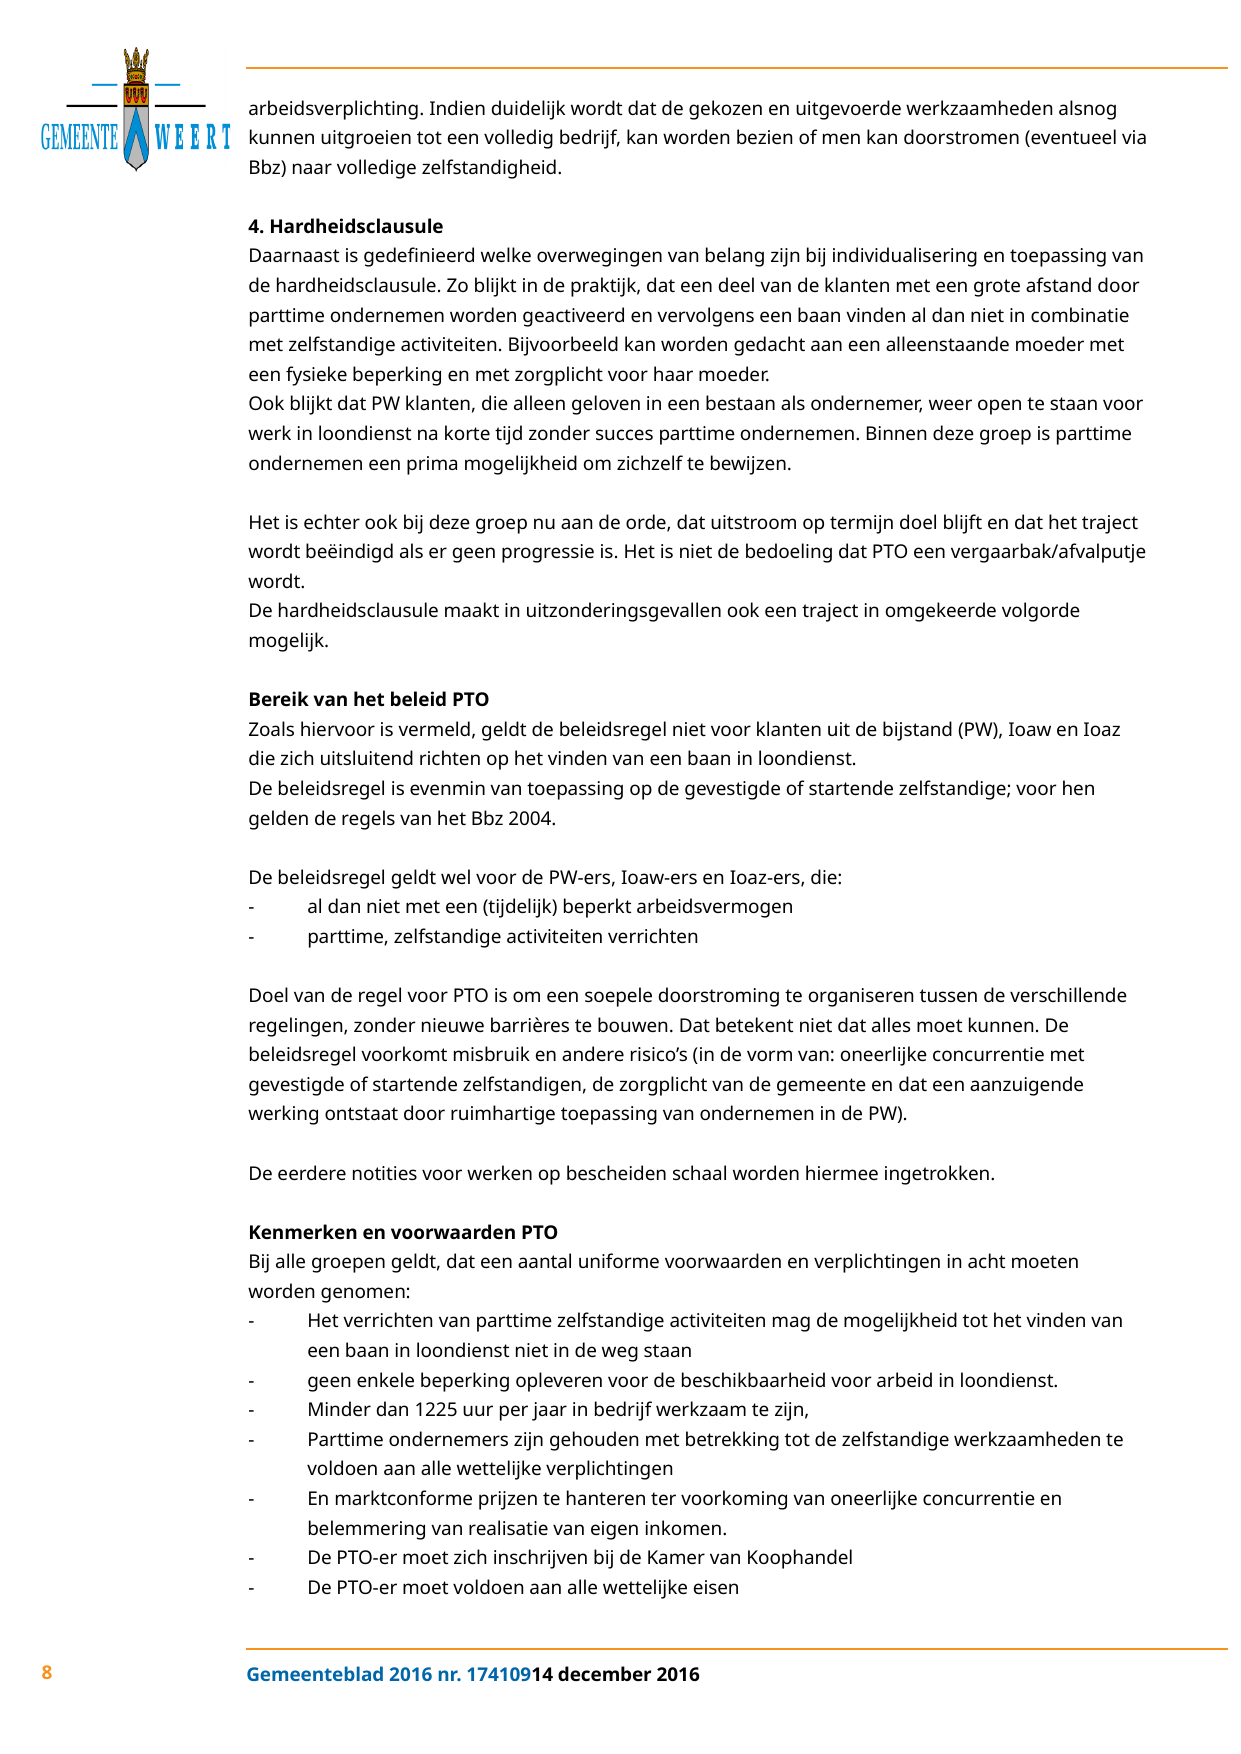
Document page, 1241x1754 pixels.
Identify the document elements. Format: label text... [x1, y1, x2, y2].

text De beleidsregel is evenmin van toepassing op de gevestigde of startende zelfstandige; voor hen gelden de regels van het Bbz 2004. [248, 775, 1152, 831]
picture [41, 47, 231, 172]
text Het is echter ook bij deze groep nu aan de orde, dat uitstroom op termijn doel blijft en dat het traject wordt beëindigd als er geen progressie is. Het is niet de bedoeling dat PTO een vergaarbak/afvalputje wordt. [248, 509, 1152, 594]
text 4. Hardheidsclausule [248, 213, 1152, 239]
text Daarnaast is gedefinieerd welke overwegingen van belang zijn bij individualisering en toepassing van de hardheidsclausule. Zo blijkt in de praktijk, dat een deel van de klanten met een grote afstand door parttime ondernemen worden geactiveerd en vervolgens een baan vinden al dan niet in combinatie met zelfstandige activiteiten. Bijvoorbeeld kan worden gedacht aan een alleenstaande moeder met een fysieke beperking en met zorgplicht voor haar moeder. [248, 243, 1152, 387]
list De PTO-er moet zich inschrijven bij de Kamer van Koophandel [248, 1544, 1152, 1570]
list Het verrichten van parttime zelfstandige activiteiten mag de mogelijkheid tot het vinden van een baan in loondienst niet in de weg staan [248, 1308, 1152, 1363]
list parttime, zelfstandige activiteiten verrichten [248, 923, 1152, 949]
text Bereik van het beleid PTO [248, 686, 1152, 712]
list Minder dan 1225 uur per jaar in bedrijf werkzaam te zijn, [248, 1396, 1152, 1422]
text Doel van de regel voor PTO is om een soepele doorstroming te organiseren tussen de verschillende regelingen, zonder nieuwe barrières te bouwen. Dat betekent niet dat alles moet kunnen. De beleidsregel voorkomt misbruik en andere risico’s (in de vorm van: oneerlijke concurrentie met gevestigde of startende zelfstandigen, de zorgplicht van de gemeente en dat een aanzuigende werking ontstaat door ruimhartige toepassing van ondernemen in de PW). [248, 982, 1152, 1126]
text Kenmerken en voorwaarden PTO [248, 1219, 1152, 1245]
text arbeidsverplichting. Indien duidelijk wordt dat de gekozen en uitgevoerde werkzaamheden alsnog kunnen uitgroeien tot een volledig bedrijf, kan worden bezien of men kan doorstromen (eventueel via Bbz) naar volledige zelfstandigheid. [248, 95, 1152, 180]
list Parttime ondernemers zijn gehouden met betrekking tot de zelfstandige werkzaamheden te voldoen aan alle wettelijke verplichtingen [248, 1426, 1152, 1481]
text De hardheidsclausule maakt in uitzonderingsgevallen ook een traject in omgekeerde volgorde mogelijk. [248, 598, 1152, 653]
text Ook blijkt dat PW klanten, die alleen geloven in een bestaan als ondernemer, weer open te staan voor werk in loondienst na korte tijd zonder succes parttime ondernemen. Binnen deze groep is parttime ondernemen een prima mogelijkheid om zichzelf te bewijzen. [248, 391, 1152, 476]
list geen enkele beperking opleveren voor de beschikbaarheid voor arbeid in loondienst. [248, 1367, 1152, 1393]
text Bij alle groepen geldt, dat een aantal uniforme voorwaarden en verplichtingen in acht moeten worden genomen: [248, 1248, 1152, 1304]
text De beleidsregel geldt wel voor de PW-ers, Ioaw-ers en Ioaz-ers, die: [248, 864, 1152, 890]
list De PTO-er moet voldoen aan alle wettelijke eisen [248, 1574, 1152, 1600]
list En marktconforme prijzen te hanteren ter voorkoming van oneerlijke concurrentie en belemmering van realisatie van eigen inkomen. [248, 1485, 1152, 1541]
text De eerdere notities voor werken op bescheiden schaal worden hiermee ingetrokken. [248, 1160, 1152, 1186]
list al dan niet met een (tijdelijk) beperkt arbeidsvermogen [248, 893, 1152, 919]
text Zoals hiervoor is vermeld, geldt de beleidsregel niet voor klanten uit de bijstand (PW), Ioaw en Ioaz die zich uitsluitend richten op het vinden van een baan in loondienst. [248, 716, 1152, 771]
